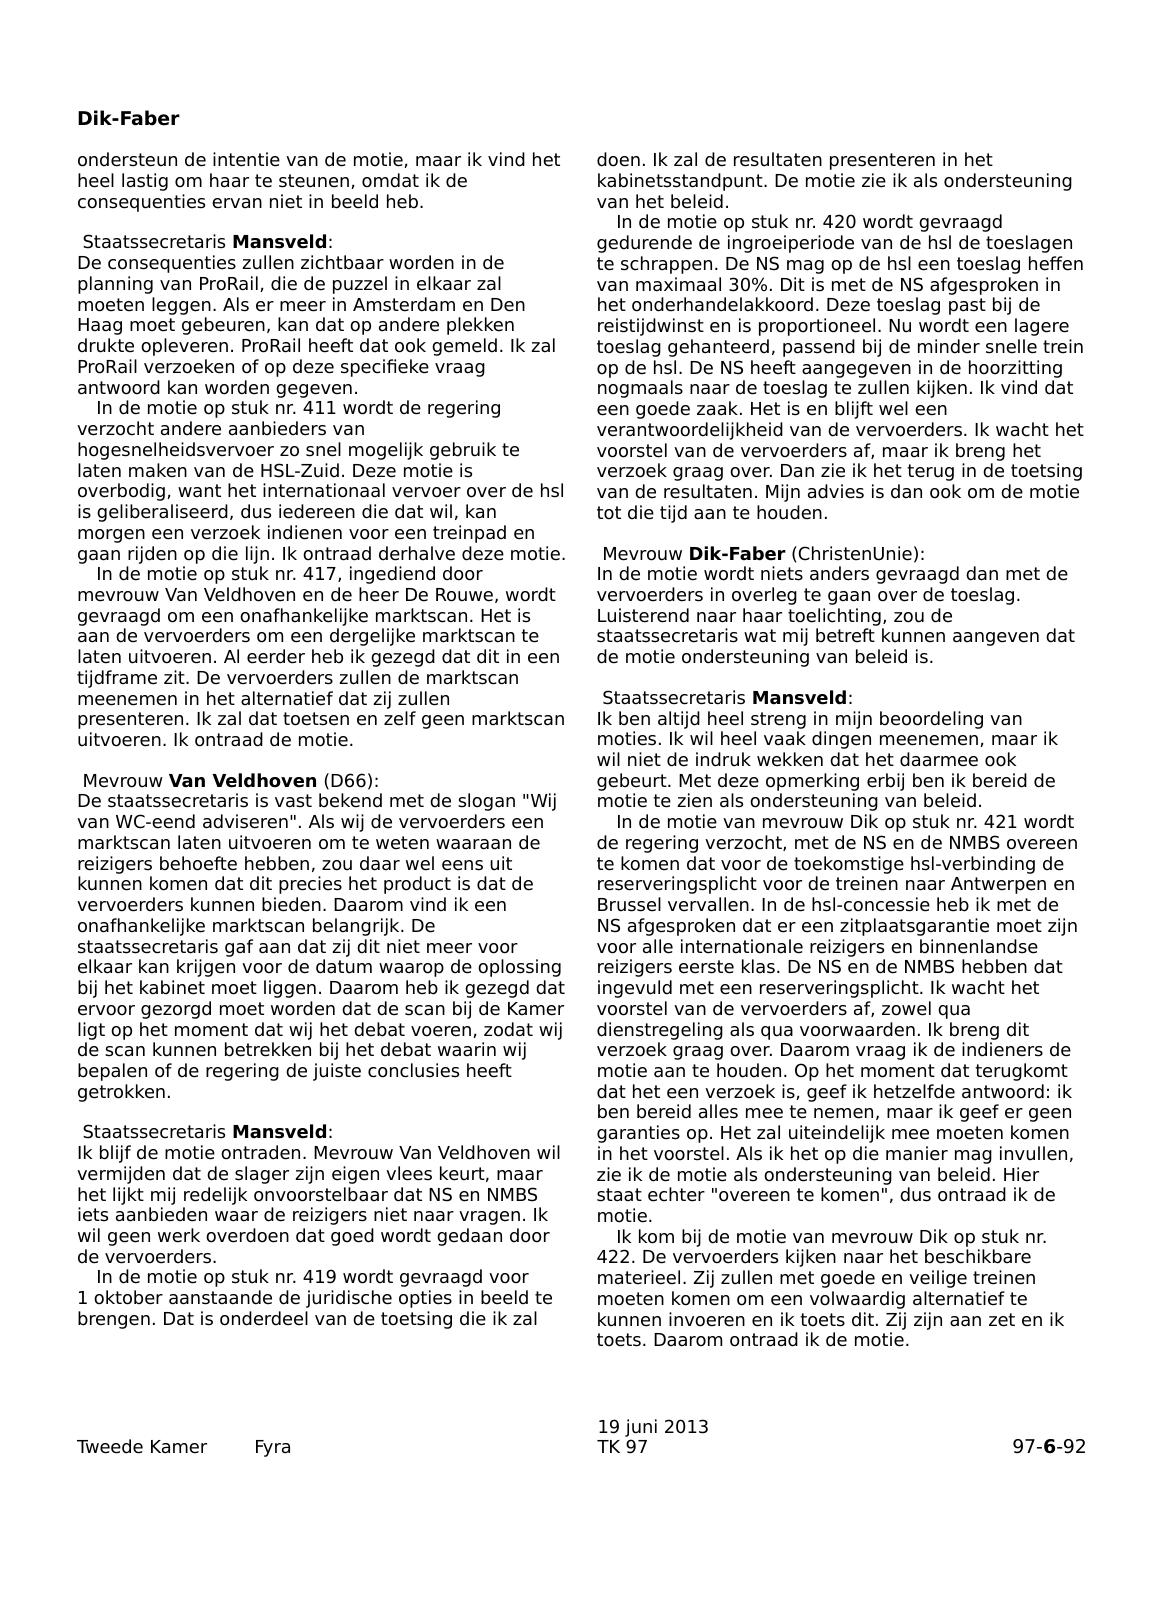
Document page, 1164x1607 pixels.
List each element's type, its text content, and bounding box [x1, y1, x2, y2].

text Staatssecretaris Mansveld: [77, 1122, 567, 1143]
text ondersteun de intentie van de motie, maar ik vind het heel lastig om haar te steunen, omdat ik de consequenties ervan niet in beeld heb. [77, 150, 567, 212]
text Ik ben altijd heel streng in mijn beoordeling van moties. Ik wil heel vaak dingen meenemen, maar ik wil niet de indruk wekken dat het daarmee ook gebeurt. Met deze opmerking erbij ben ik bereid de motie te zien als ondersteuning van beleid. [596, 708, 1087, 812]
text In de motie op stuk nr. 420 wordt gevraagd gedurende de ingroeiperiode van de hsl de toeslagen te schrappen. De NS mag op de hsl een toeslag heffen van maximaal 30%. Dit is met de NS afgesproken in het onderhandelakkoord. Deze toeslag past bij de reistijdwinst en is proportioneel. Nu wordt een lagere toeslag gehanteerd, passend bij de minder snelle trein op de hsl. De NS heeft aangegeven in de hoorzitting nogmaals naar de toeslag te zullen kijken. Ik vind dat een goede zaak. Het is en blijft wel een verantwoordelijkheid van de vervoerders. Ik wacht het voorstel van de vervoerders af, maar ik breng het verzoek graag over. Dan zie ik het terug in de toetsing van de resultaten. Mijn advies is dan ook om de motie tot die tijd aan te houden. [596, 212, 1087, 523]
text In de motie op stuk nr. 411 wordt de regering verzocht andere aanbieders van hogesnelheidsvervoer zo snel mogelijk gebruik te laten maken van de HSL-Zuid. Deze motie is overbodig, want het internationaal vervoer over de hsl is geliberaliseerd, dus iedereen die dat wil, kan morgen een verzoek indienen voor een treinpad en gaan rijden op die lijn. Ik ontraad derhalve deze motie. [77, 398, 567, 564]
text In de motie van mevrouw Dik op stuk nr. 421 wordt de regering verzocht, met de NS en de NMBS overeen te komen dat voor de toekomstige hsl-verbinding de reserveringsplicht voor de treinen naar Antwerpen en Brussel vervallen. In de hsl-concessie heb ik met de NS afgesproken dat er een zitplaatsgarantie moet zijn voor alle internationale reizigers en binnenlandse reizigers eerste klas. De NS en de NMBS hebben dat ingevuld met een reserveringsplicht. Ik wacht het voorstel van de vervoerders af, zowel qua dienstregeling als qua voorwaarden. Ik breng dit verzoek graag over. Daarom vraag ik de indieners de motie aan te houden. Op het moment dat terugkomt dat het een verzoek is, geef ik hetzelfde antwoord: ik ben bereid alles mee te nemen, maar ik geef er geen garanties op. Het zal uiteindelijk mee moeten komen in het voorstel. Als ik het op die manier mag invullen, zie ik de motie als ondersteuning van beleid. Hier staat echter "overeen te komen", dus ontraad ik de motie. [596, 812, 1087, 1227]
text Ik kom bij de motie van mevrouw Dik op stuk nr. 422. De vervoerders kijken naar het beschikbare materieel. Zij zullen met goede en veilige treinen moeten komen om een volwaardig alternatief te kunnen invoeren en ik toets dit. Zij zijn aan zet en ik toets. Daarom ontraad ik de motie. [596, 1227, 1087, 1351]
text Mevrouw Van Veldhoven (D66): [77, 771, 567, 791]
text In de motie wordt niets anders gevraagd dan met de vervoerders in overleg te gaan over de toeslag. Luisterend naar haar toelichting, zou de staatssecretaris wat mij betreft kunnen aangeven dat de motie ondersteuning van beleid is. [596, 564, 1087, 668]
text De staatssecretaris is vast bekend met de slogan "Wij van WC-eend adviseren". Als wij de vervoerders een marktscan laten uitvoeren om te weten waaraan de reizigers behoefte hebben, zou daar wel eens uit kunnen komen dat dit precies het product is dat de vervoerders kunnen bieden. Daarom vind ik een onafhankelijke marktscan belangrijk. De staatssecretaris gaf aan dat zij dit niet meer voor elkaar kan krijgen voor de datum waarop de oplossing bij het kabinet moet liggen. Daarom heb ik gezegd dat ervoor gezorgd moet worden dat de scan bij de Kamer ligt op het moment dat wij het debat voeren, zodat wij de scan kunnen betrekken bij het debat waarin wij bepalen of de regering de juiste conclusies heeft getrokken. [77, 791, 567, 1102]
text In de motie op stuk nr. 419 wordt gevraagd voor 1 oktober aanstaande de juridische opties in beeld te brengen. Dat is onderdeel van de toetsing die ik zal [77, 1267, 567, 1329]
text Staatssecretaris Mansveld: [77, 232, 567, 253]
text Staatssecretaris Mansveld: [596, 688, 1087, 708]
text Ik blijf de motie ontraden. Mevrouw Van Veldhoven wil vermijden dat de slager zijn eigen vlees keurt, maar het lijkt mij redelijk onvoorstelbaar dat NS en NMBS iets aanbieden waar de reizigers niet naar vragen. Ik wil geen werk overdoen dat goed wordt gedaan door de vervoerders. [77, 1143, 567, 1267]
text doen. Ik zal de resultaten presenteren in het kabinetsstandpunt. De motie zie ik als ondersteuning van het beleid. [596, 150, 1087, 212]
text In de motie op stuk nr. 417, ingediend door mevrouw Van Veldhoven en de heer De Rouwe, wordt gevraagd om een onafhankelijke marktscan. Het is aan de vervoerders om een dergelijke marktscan te laten uitvoeren. Al eerder heb ik gezegd dat dit in een tijdframe zit. De vervoerders zullen de marktscan meenemen in het alternatief dat zij zullen presenteren. Ik zal dat toetsen en zelf geen marktscan uitvoeren. Ik ontraad de motie. [77, 564, 567, 751]
text Mevrouw Dik-Faber (ChristenUnie): [596, 543, 1087, 564]
text De consequenties zullen zichtbaar worden in de planning van ProRail, die de puzzel in elkaar zal moeten leggen. Als er meer in Amsterdam en Den Haag moet gebeuren, kan dat op andere plekken drukte opleveren. ProRail heeft dat ook gemeld. Ik zal ProRail verzoeken of op deze specifieke vraag antwoord kan worden gegeven. [77, 253, 567, 398]
